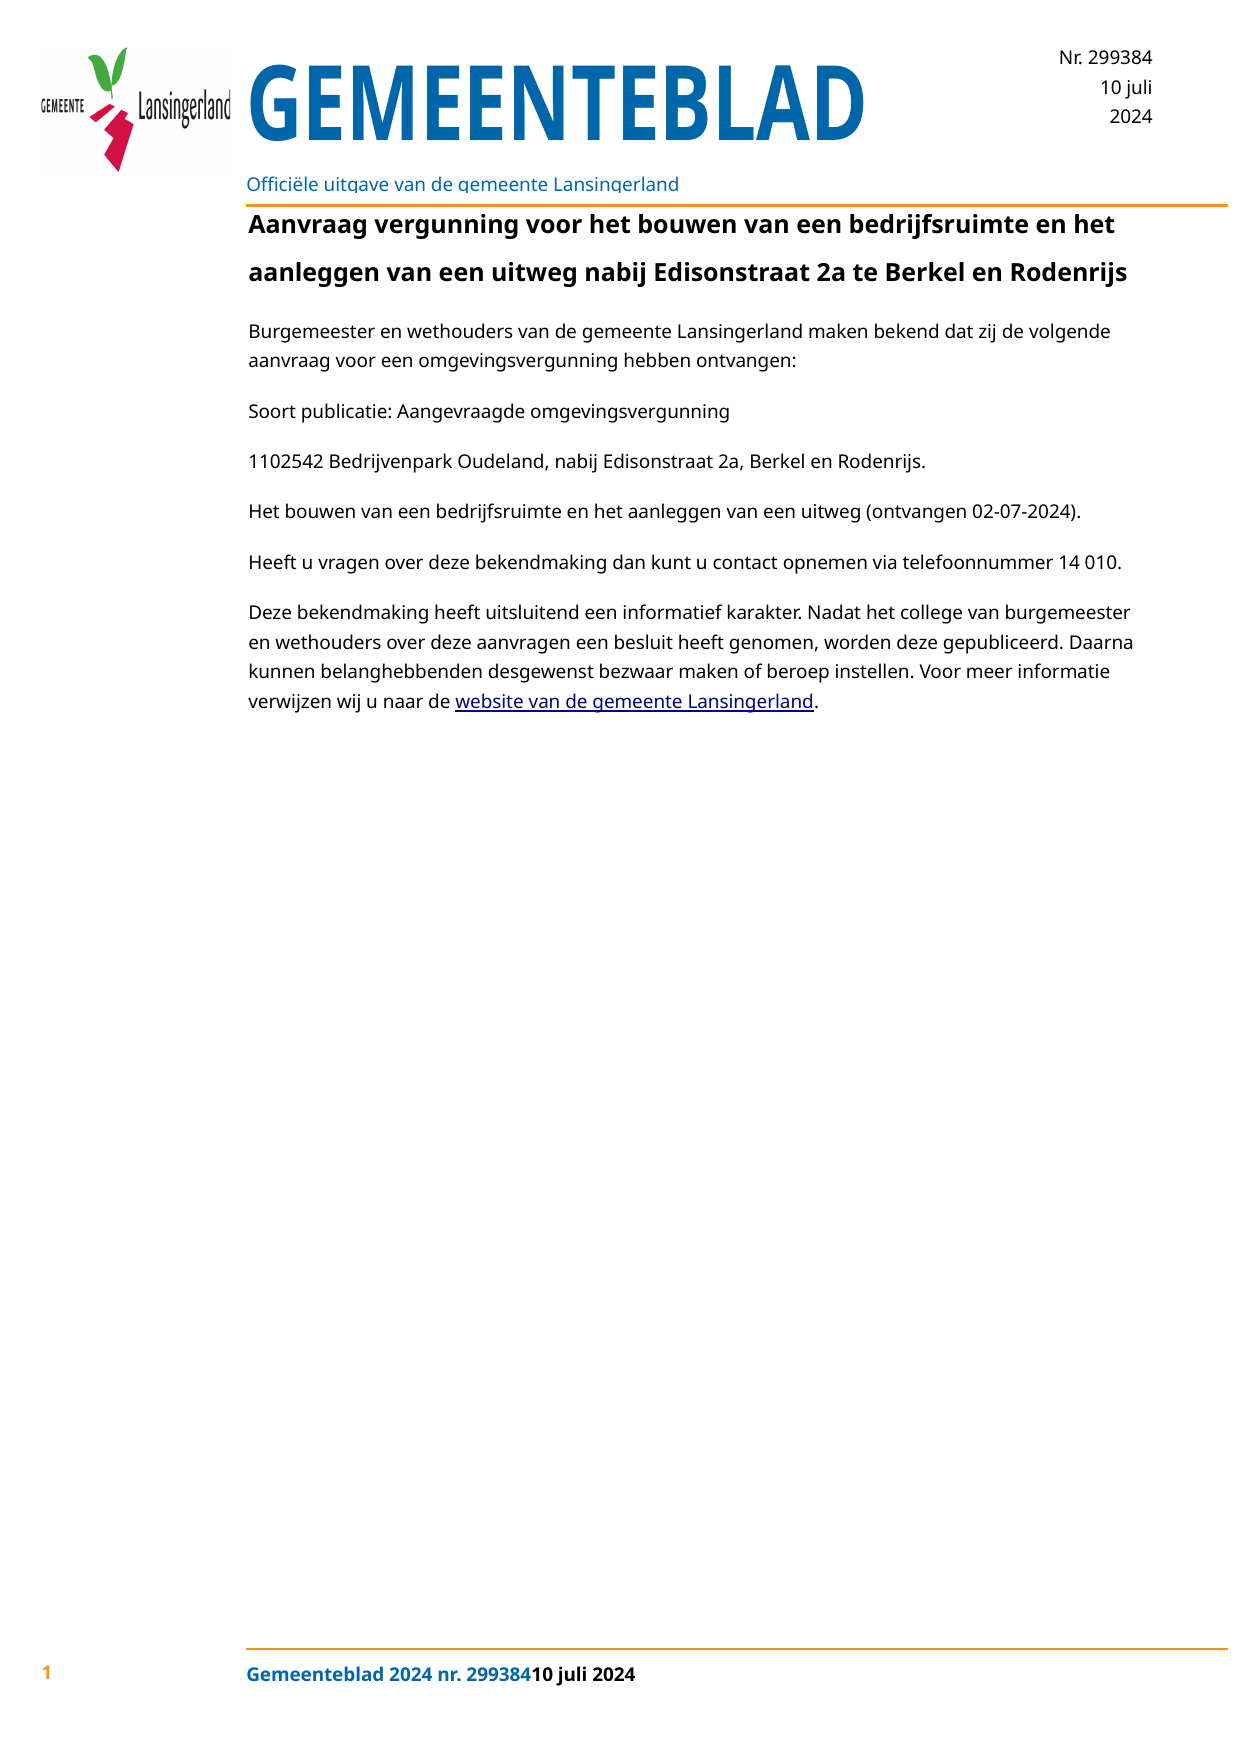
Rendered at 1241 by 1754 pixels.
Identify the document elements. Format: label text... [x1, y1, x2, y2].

text Soort publicatie: Aangevraagde omgevingsvergunning [248, 398, 1152, 424]
picture [41, 47, 231, 172]
text 1102542 Bedrijvenpark Oudeland, nabij Edisonstraat 2a, Berkel en Rodenrijs. [248, 448, 1152, 474]
text Deze bekendmaking heeft uitsluitend een informatief karakter. Nadat het college van burgemeester en wethouders over deze aanvragen een besluit heeft genomen, worden deze gepubliceerd. Daarna kunnen belanghebbenden desgewenst bezwaar maken of beroep instellen. Voor meer informatie verwijzen wij u naar de website van de gemeente Lansingerland. [248, 599, 1152, 714]
text Het bouwen van een bedrijfsruimte en het aanleggen van een uitweg (ontvangen 02-07-2024). [248, 499, 1152, 524]
text Burgemeester en wethouders van de gemeente Lansingerland maken bekend dat zij de volgende aanvraag voor een omgevingsvergunning hebben ontvangen: [248, 318, 1152, 373]
text Aanvraag vergunning voor het bouwen van een bedrijfsruimte en het aanleggen van een uitweg nabij Edisonstraat 2a te Berkel en Rodenrijs [248, 207, 1152, 288]
text Heeft u vragen over deze bekendmaking dan kunt u contact opnemen via telefoonnummer 14 010. [248, 549, 1152, 575]
